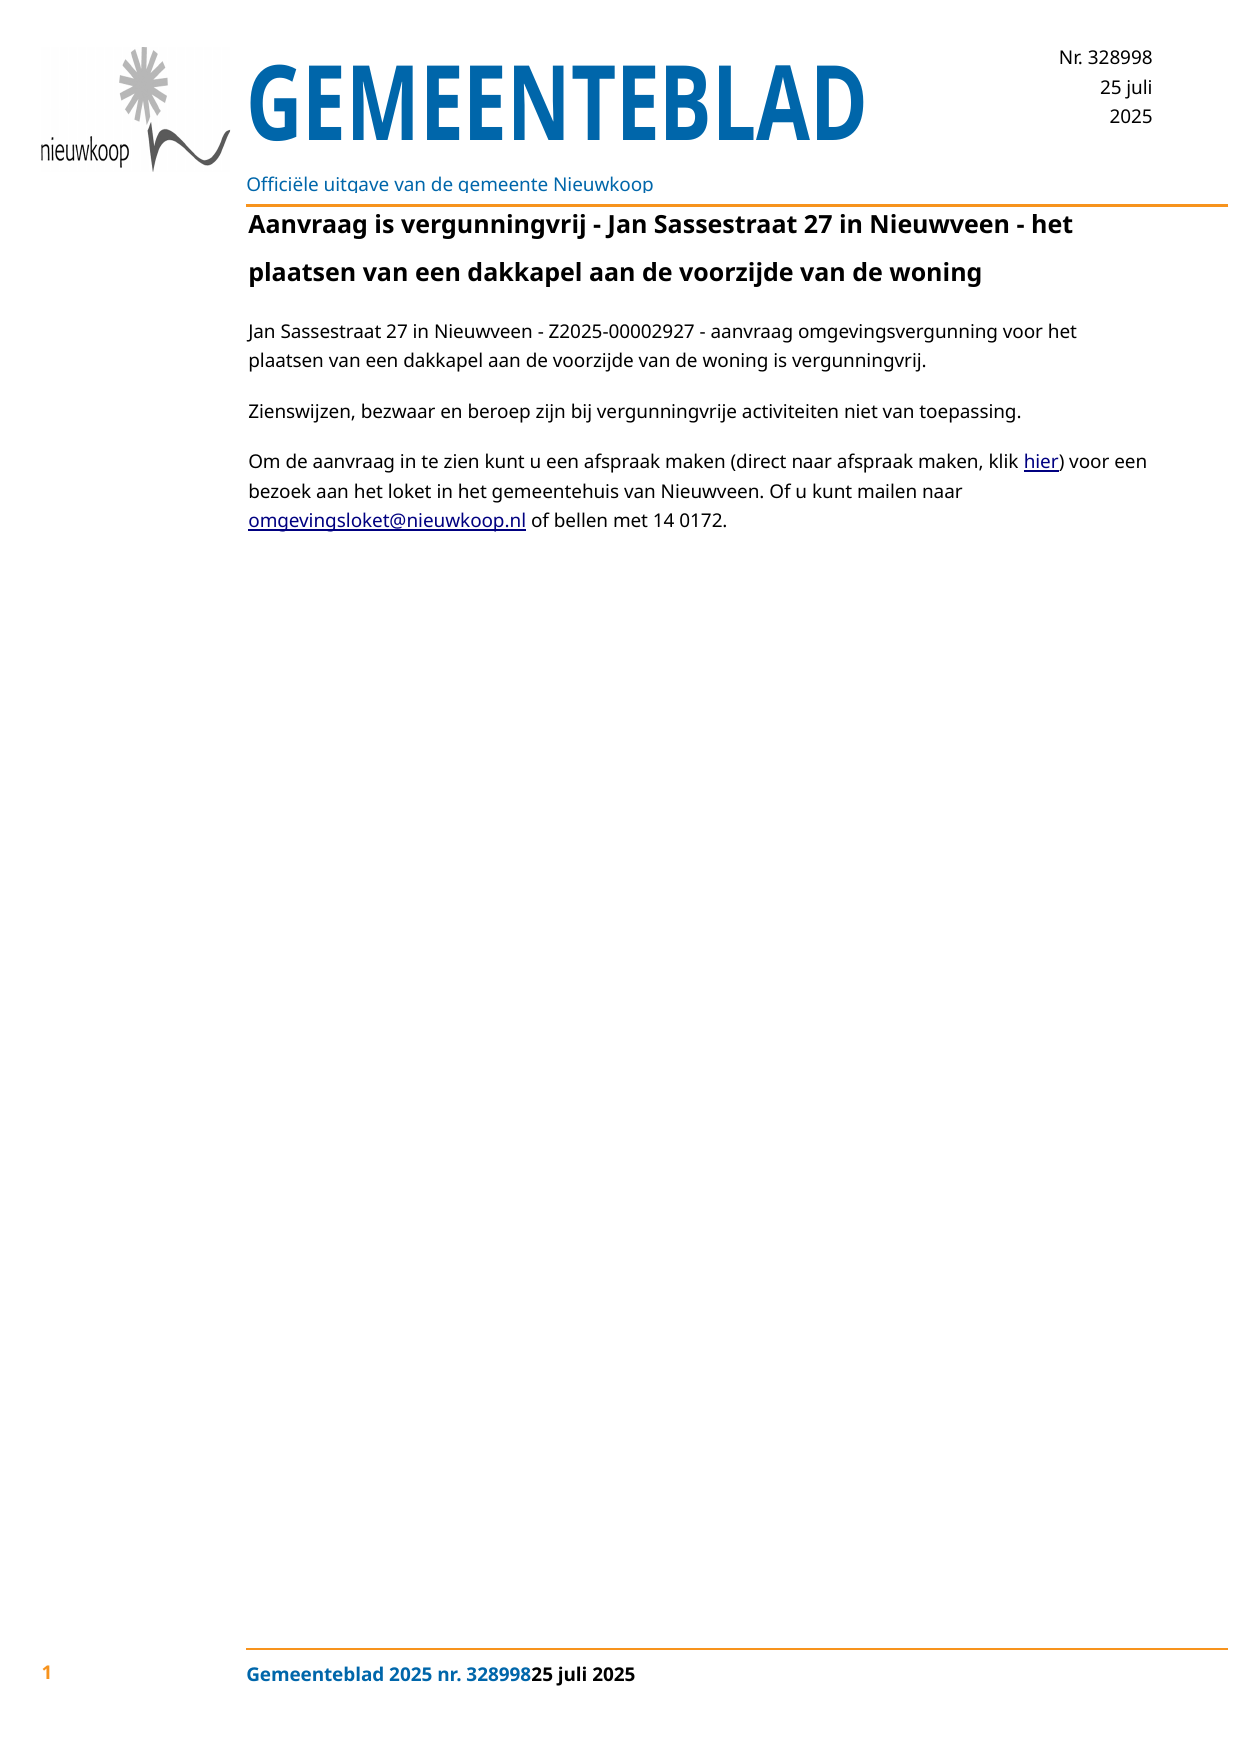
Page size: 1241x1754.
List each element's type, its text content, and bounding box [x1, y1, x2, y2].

text Zienswijzen, bezwaar en beroep zijn bij vergunningvrije activiteiten niet van toepassing. [248, 398, 1152, 424]
text Aanvraag is vergunningvrij - Jan Sassestraat 27 in Nieuwveen - het plaatsen van een dakkapel aan de voorzijde van de woning [248, 207, 1152, 288]
text Jan Sassestraat 27 in Nieuwveen - Z2025-00002927 - aanvraag omgevingsvergunning voor het plaatsen van een dakkapel aan de voorzijde van de woning is vergunningvrij. [248, 318, 1152, 373]
picture [41, 47, 231, 172]
text Om de aanvraag in te zien kunt u een afspraak maken (direct naar afspraak maken, klik hier) voor een bezoek aan het loket in het gemeentehuis van Nieuwveen. Of u kunt mailen naar omgevingsloket@nieuwkoop.nl of bellen met 14 0172. [248, 448, 1152, 533]
